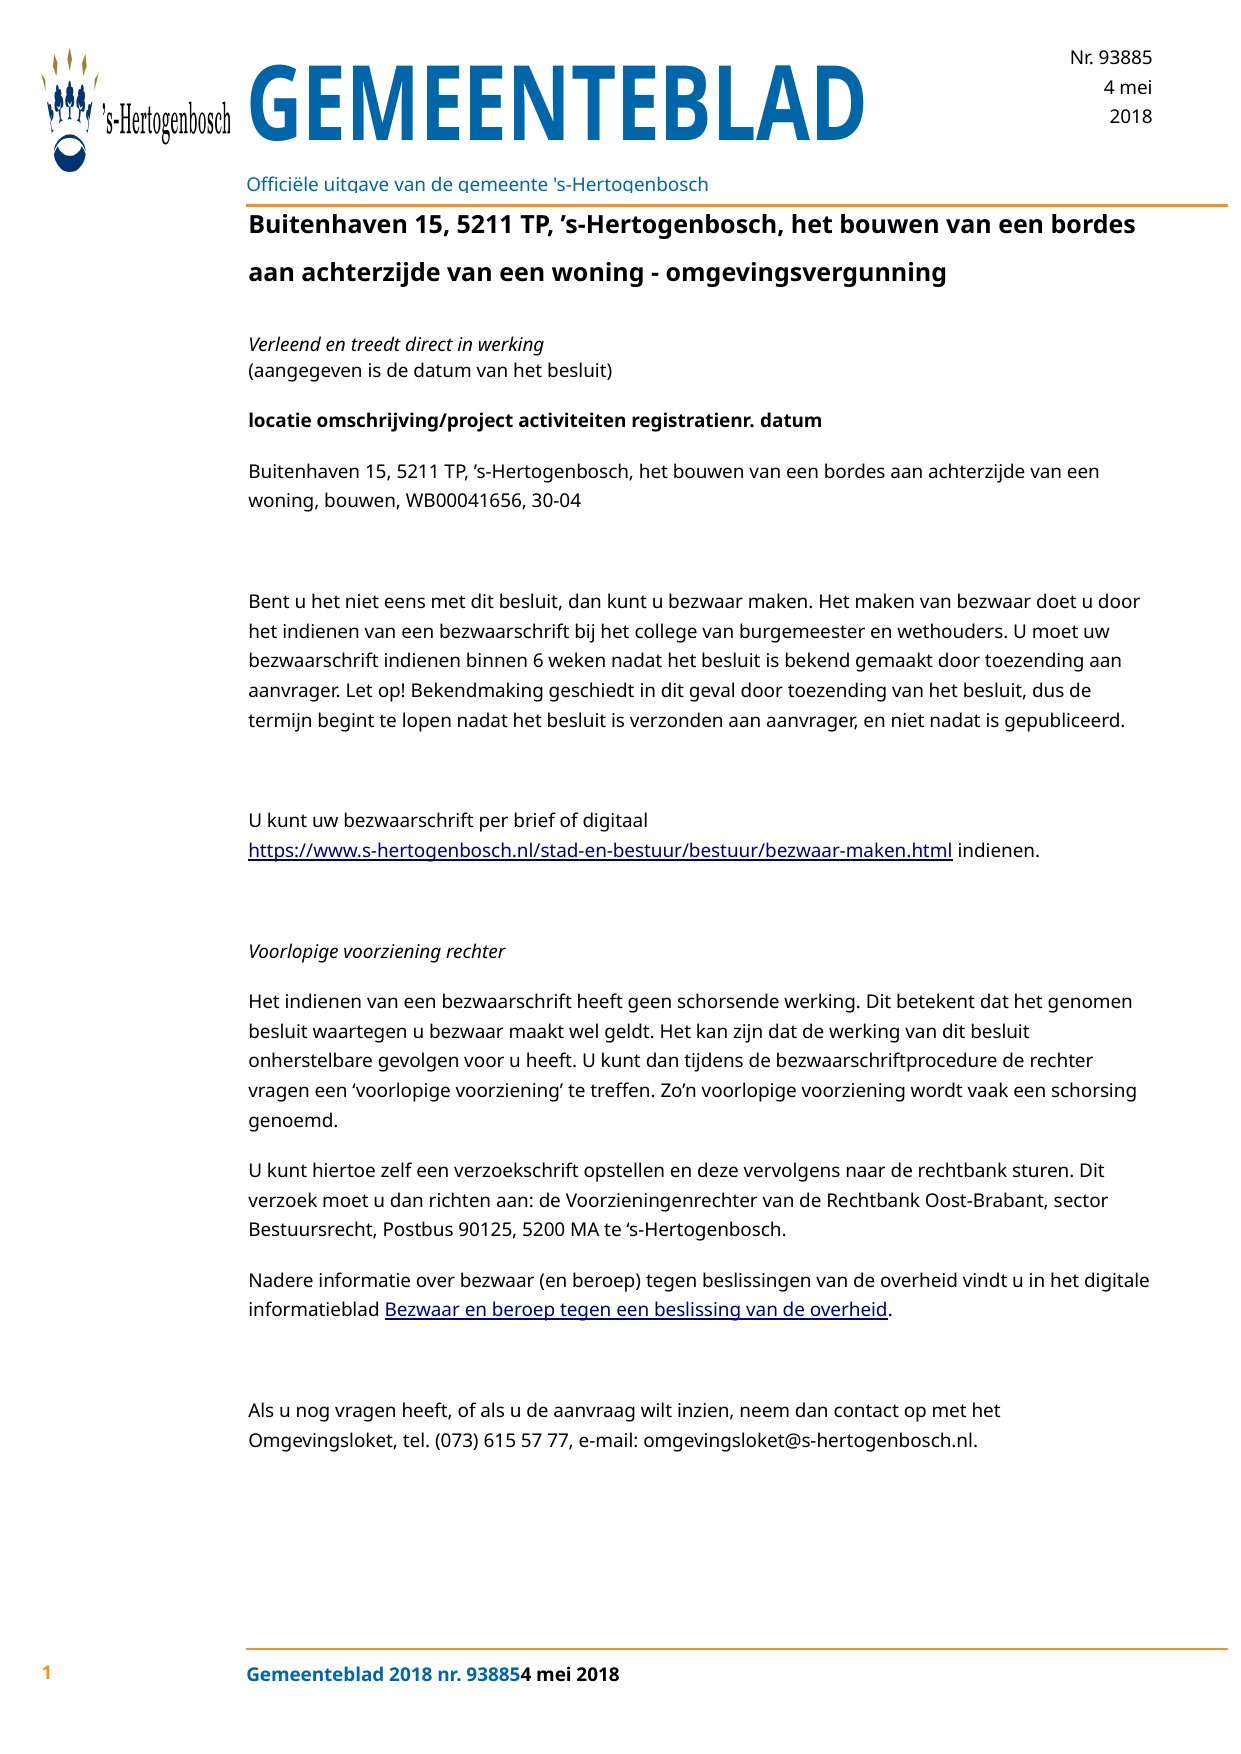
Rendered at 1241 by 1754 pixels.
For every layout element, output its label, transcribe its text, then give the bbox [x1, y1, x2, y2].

text Buitenhaven 15, 5211 TP, ’s-Hertogenbosch, het bouwen van een bordes aan achterzijde van een woning, bouwen, WB00041656, 30-04 [248, 458, 1152, 513]
text U kunt hiertoe zelf een verzoekschrift opstellen en deze vervolgens naar de rechtbank sturen. Dit verzoek moet u dan richten aan: de Voorzieningenrechter van de Rechtbank Oost-Brabant, sector Bestuursrecht, Postbus 90125, 5200 MA te ‘s-Hertogenbosch. [248, 1157, 1152, 1242]
text Bent u het niet eens met dit besluit, dan kunt u bezwaar maken. Het maken van bezwaar doet u door het indienen van een bezwaarschrift bij het college van burgemeester en wethouders. U moet uw bezwaarschrift indienen binnen 6 weken nadat het besluit is bekend gemaakt door toezending aan aanvrager. Let op! Bekendmaking geschiedt in dit geval door toezending van het besluit, dus de termijn begint te lopen nadat het besluit is verzonden aan aanvrager, en niet nadat is gepubliceerd. [248, 588, 1152, 732]
text Nadere informatie over bezwaar (en beroep) tegen beslissingen van de overheid vindt u in het digitale informatieblad Bezwaar en beroep tegen een beslissing van de overheid. [248, 1267, 1152, 1322]
text Als u nog vragen heeft, of als u de aanvraag wilt inzien, neem dan contact op met het Omgevingsloket, tel. (073) 615 57 77, e-mail: omgevingsloket@s-hertogenbosch.nl. [248, 1397, 1152, 1452]
text U kunt uw bezwaarschrift per brief of digitaal https://www.s-hertogenbosch.nl/stad-en-bestuur/bestuur/bezwaar-maken.html indienen. [248, 808, 1152, 863]
text (aangegeven is de datum van het besluit) [248, 357, 1152, 383]
text locatie omschrijving/project activiteiten registratienr. datum [248, 408, 1152, 433]
picture [41, 47, 231, 172]
text Buitenhaven 15, 5211 TP, ’s-Hertogenbosch, het bouwen van een bordes aan achterzijde van een woning - omgevingsvergunning [248, 207, 1152, 288]
text Voorlopige voorziening rechter [248, 938, 1152, 964]
text Verleend en treedt direct in werking [248, 331, 1152, 357]
text Het indienen van een bezwaarschrift heeft geen schorsende werking. Dit betekent dat het genomen besluit waartegen u bezwaar maakt wel geldt. Het kan zijn dat de werking van dit besluit onherstelbare gevolgen voor u heeft. U kunt dan tijdens de bezwaarschriftprocedure de rechter vragen een ‘voorlopige voorziening’ te treffen. Zo’n voorlopige voorziening wordt vaak een schorsing genoemd. [248, 988, 1152, 1132]
